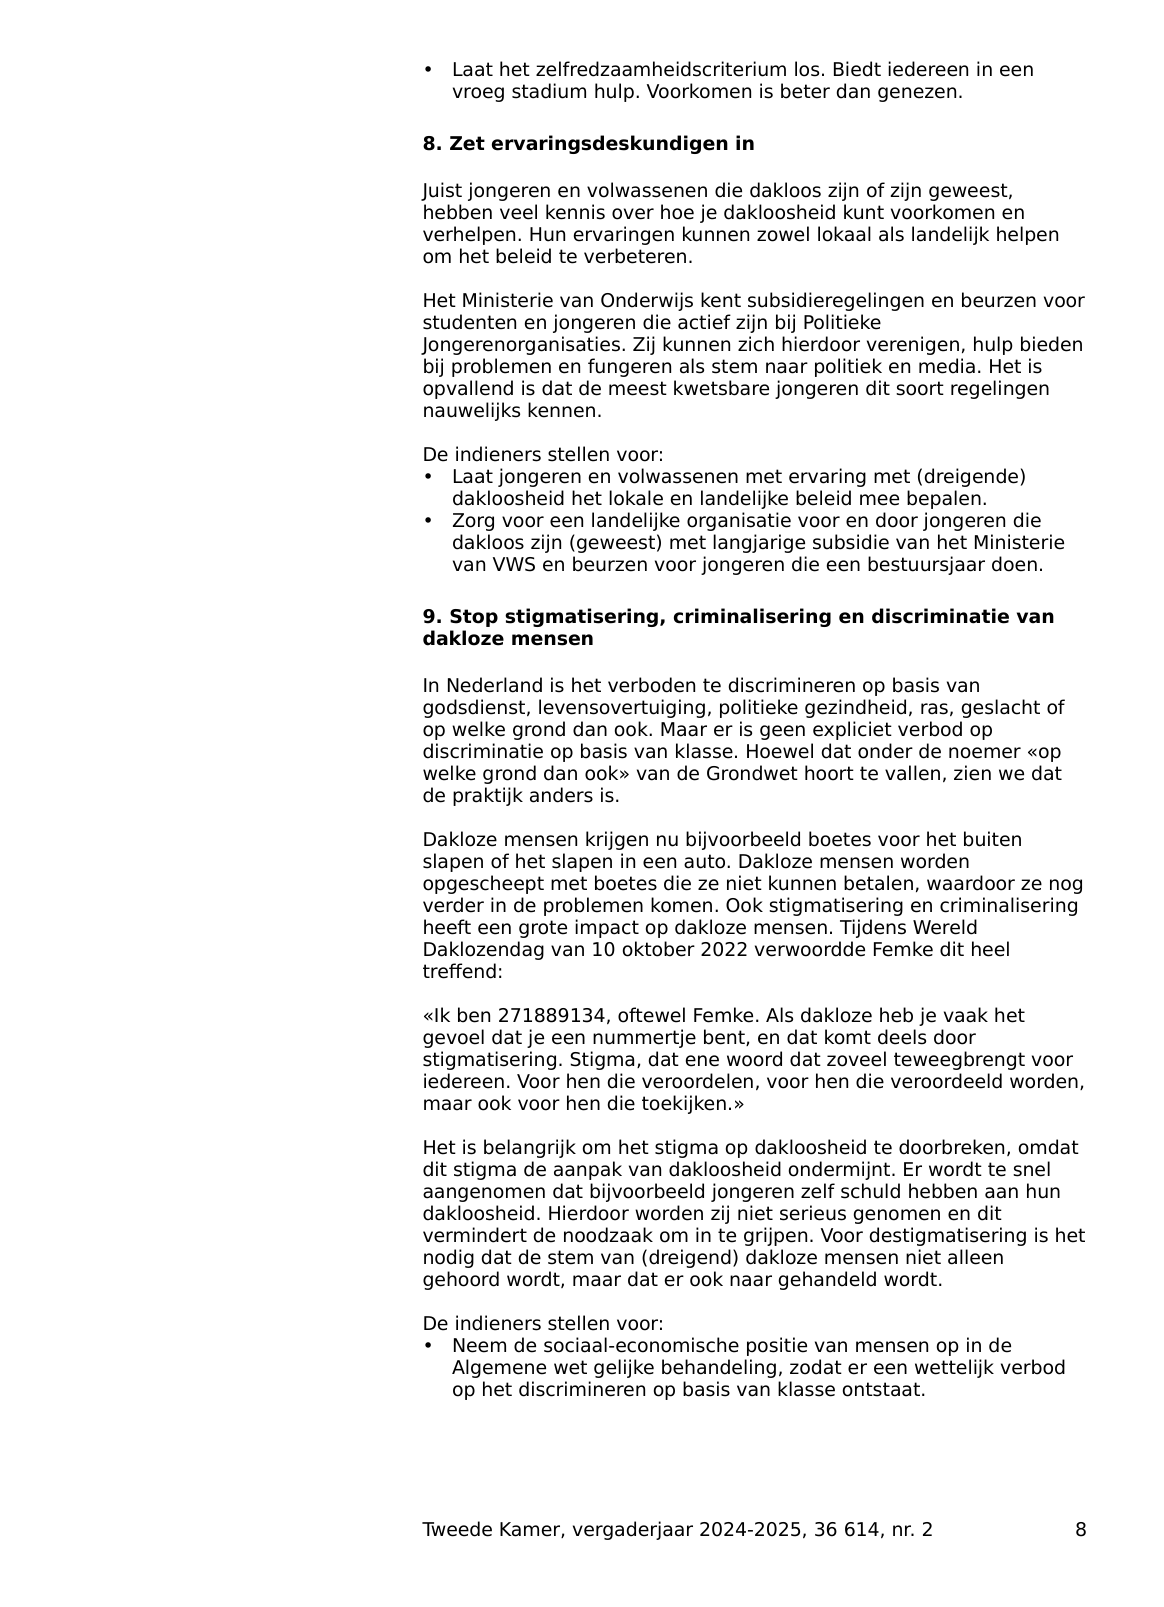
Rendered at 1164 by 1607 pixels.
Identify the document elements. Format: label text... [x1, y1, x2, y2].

text Dakloze mensen krijgen nu bijvoorbeeld boetes voor het buiten slapen of het slapen in een auto. Dakloze mensen worden opgescheept met boetes die ze niet kunnen betalen, waardoor ze nog verder in de problemen komen. Ook stigmatisering en criminalisering heeft een grote impact op dakloze mensen. Tijdens Wereld Daklozendag van 10 oktober 2022 verwoordde Femke dit heel treffend: [422, 829, 1087, 983]
text • Zorg voor een landelijke organisatie voor en door jongeren die dakloos zijn (geweest) met langjarige subsidie van het Ministerie van VWS en beurzen voor jongeren die een bestuursjaar doen. [422, 510, 1087, 576]
text • Laat het zelfredzaamheidscriterium los. Biedt iedereen in een vroeg stadium hulp. Voorkomen is beter dan genezen. [422, 59, 1087, 103]
text • Laat jongeren en volwassenen met ervaring met (dreigende) dakloosheid het lokale en landelijke beleid mee bepalen. [422, 466, 1087, 510]
text De indieners stellen voor: [422, 1313, 1087, 1335]
subtitle 9. Stop stigmatisering, criminalisering en discriminatie van dakloze mensen [422, 606, 1087, 650]
text Het Ministerie van Onderwijs kent subsidieregelingen en beurzen voor studenten en jongeren die actief zijn bij Politieke Jongerenorganisaties. Zij kunnen zich hierdoor verenigen, hulp bieden bij problemen en fungeren als stem naar politiek en media. Het is opvallend is dat de meest kwetsbare jongeren dit soort regelingen nauwelijks kennen. [422, 290, 1087, 422]
text De indieners stellen voor: [422, 444, 1087, 466]
text «Ik ben 271889134, oftewel Femke. Als dakloze heb je vaak het gevoel dat je een nummertje bent, en dat komt deels door stigmatisering. Stigma, dat ene woord dat zoveel teweegbrengt voor iedereen. Voor hen die veroordelen, voor hen die veroordeeld worden, maar ook voor hen die toekijken.» [422, 1005, 1087, 1115]
text Het is belangrijk om het stigma op dakloosheid te doorbreken, omdat dit stigma de aanpak van dakloosheid ondermijnt. Er wordt te snel aangenomen dat bijvoorbeeld jongeren zelf schuld hebben aan hun dakloosheid. Hierdoor worden zij niet serieus genomen en dit vermindert de noodzaak om in te grijpen. Voor destigmatisering is het nodig dat de stem van (dreigend) dakloze mensen niet alleen gehoord wordt, maar dat er ook naar gehandeld wordt. [422, 1137, 1087, 1291]
text In Nederland is het verboden te discrimineren op basis van godsdienst, levensovertuiging, politieke gezindheid, ras, geslacht of op welke grond dan ook. Maar er is geen expliciet verbod op discriminatie op basis van klasse. Hoewel dat onder de noemer «op welke grond dan ook» van de Grondwet hoort te vallen, zien we dat de praktijk anders is. [422, 675, 1087, 807]
text Juist jongeren en volwassenen die dakloos zijn of zijn geweest, hebben veel kennis over hoe je dakloosheid kunt voorkomen en verhelpen. Hun ervaringen kunnen zowel lokaal als landelijk helpen om het beleid te verbeteren. [422, 180, 1087, 268]
text • Neem de sociaal-economische positie van mensen op in de Algemene wet gelijke behandeling, zodat er een wettelijk verbod op het discrimineren op basis van klasse ontstaat. [422, 1335, 1087, 1401]
subtitle 8. Zet ervaringsdeskundigen in [422, 133, 1087, 155]
